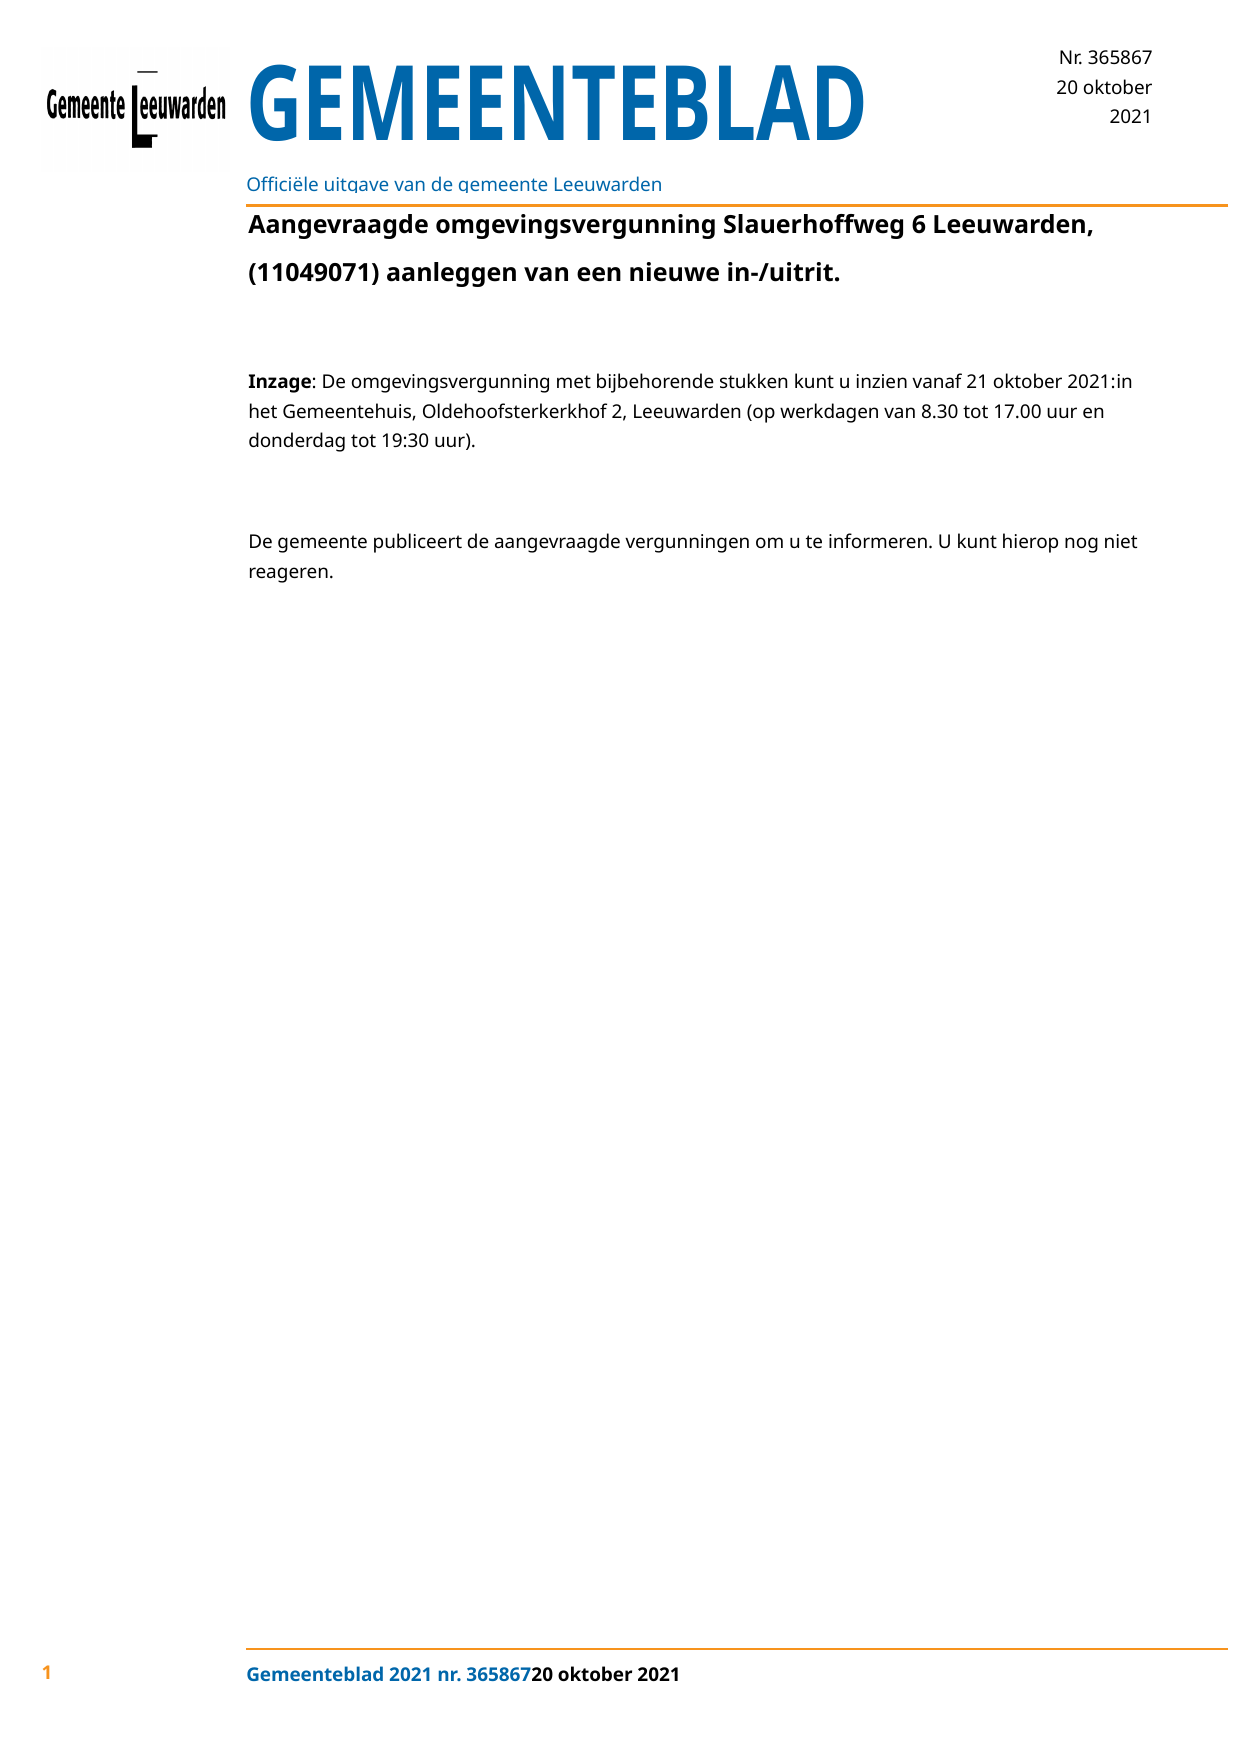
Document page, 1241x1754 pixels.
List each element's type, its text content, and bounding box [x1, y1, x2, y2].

picture [41, 47, 231, 172]
text Aangevraagde omgevingsvergunning Slauerhoffweg 6 Leeuwarden, (11049071) aanleggen van een nieuwe in-/uitrit. [248, 207, 1152, 288]
text Inzage: De omgevingsvergunning met bijbehorende stukken kunt u inzien vanaf 21 oktober 2021:in het Gemeentehuis, Oldehoofsterkerkhof 2, Leeuwarden (op werkdagen van 8.30 tot 17.00 uur en donderdag tot 19:30 uur). [248, 368, 1152, 453]
text De gemeente publiceert de aangevraagde vergunningen om u te informeren. U kunt hierop nog niet reageren. [248, 528, 1152, 584]
